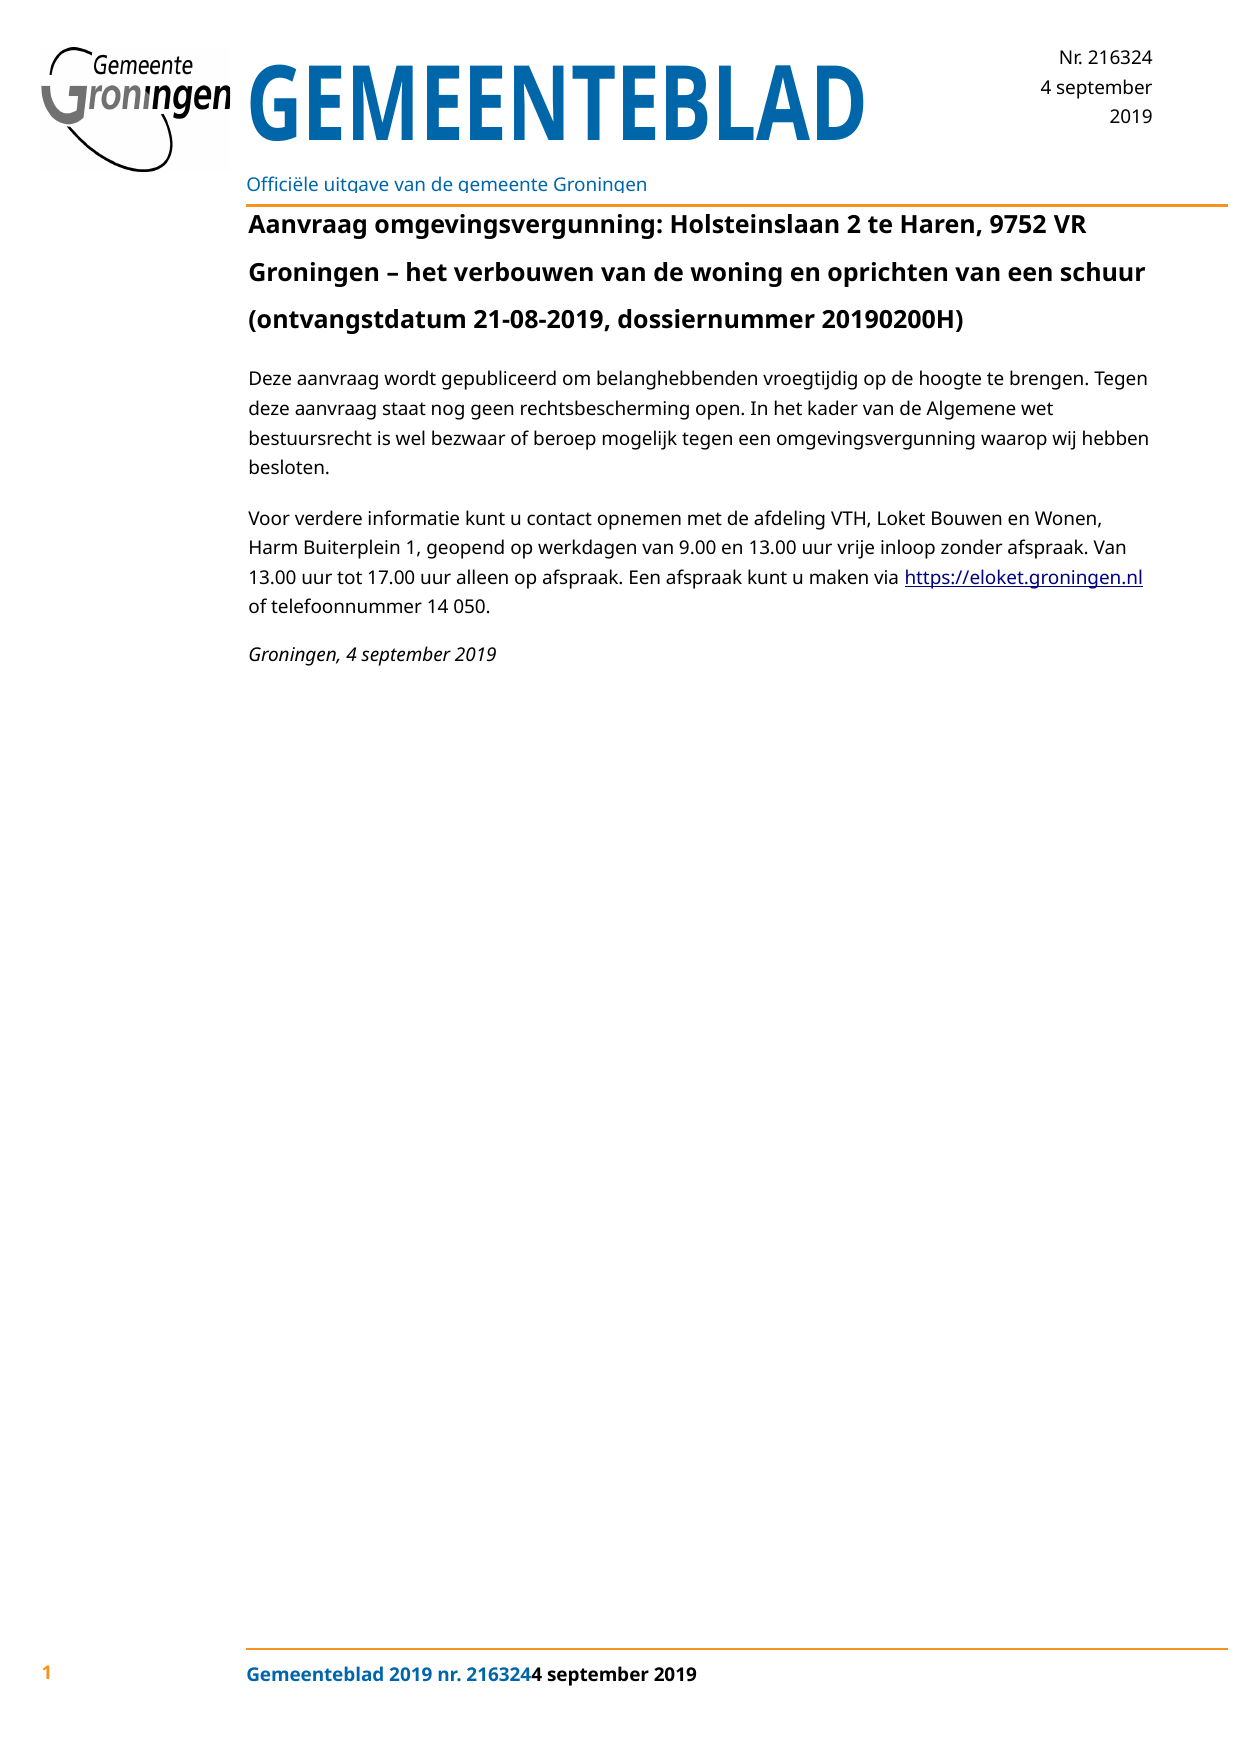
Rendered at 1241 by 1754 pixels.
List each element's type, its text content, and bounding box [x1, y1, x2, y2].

text Voor verdere informatie kunt u contact opnemen met de afdeling VTH, Loket Bouwen en Wonen, Harm Buiterplein 1, geopend op werkdagen van 9.00 en 13.00 uur vrije inloop zonder afspraak. Van 13.00 uur tot 17.00 uur alleen op afspraak. Een afspraak kunt u maken via https://eloket.groningen.nl of telefoonnummer 14 050. [248, 505, 1152, 619]
text Deze aanvraag wordt gepubliceerd om belanghebbenden vroegtijdig op de hoogte te brengen. Tegen deze aanvraag staat nog geen rechtsbescherming open. In het kader van de Algemene wet bestuursrecht is wel bezwaar of beroep mogelijk tegen een omgevingsvergunning waarop wij hebben besloten. [248, 366, 1152, 480]
text Groningen, 4 september 2019 [248, 641, 1152, 667]
picture [41, 47, 231, 172]
text Aanvraag omgevingsvergunning: Holsteinslaan 2 te Haren, 9752 VR Groningen – het verbouwen van de woning en oprichten van een schuur (ontvangstdatum 21-08-2019, dossiernummer 20190200H) [248, 207, 1152, 336]
